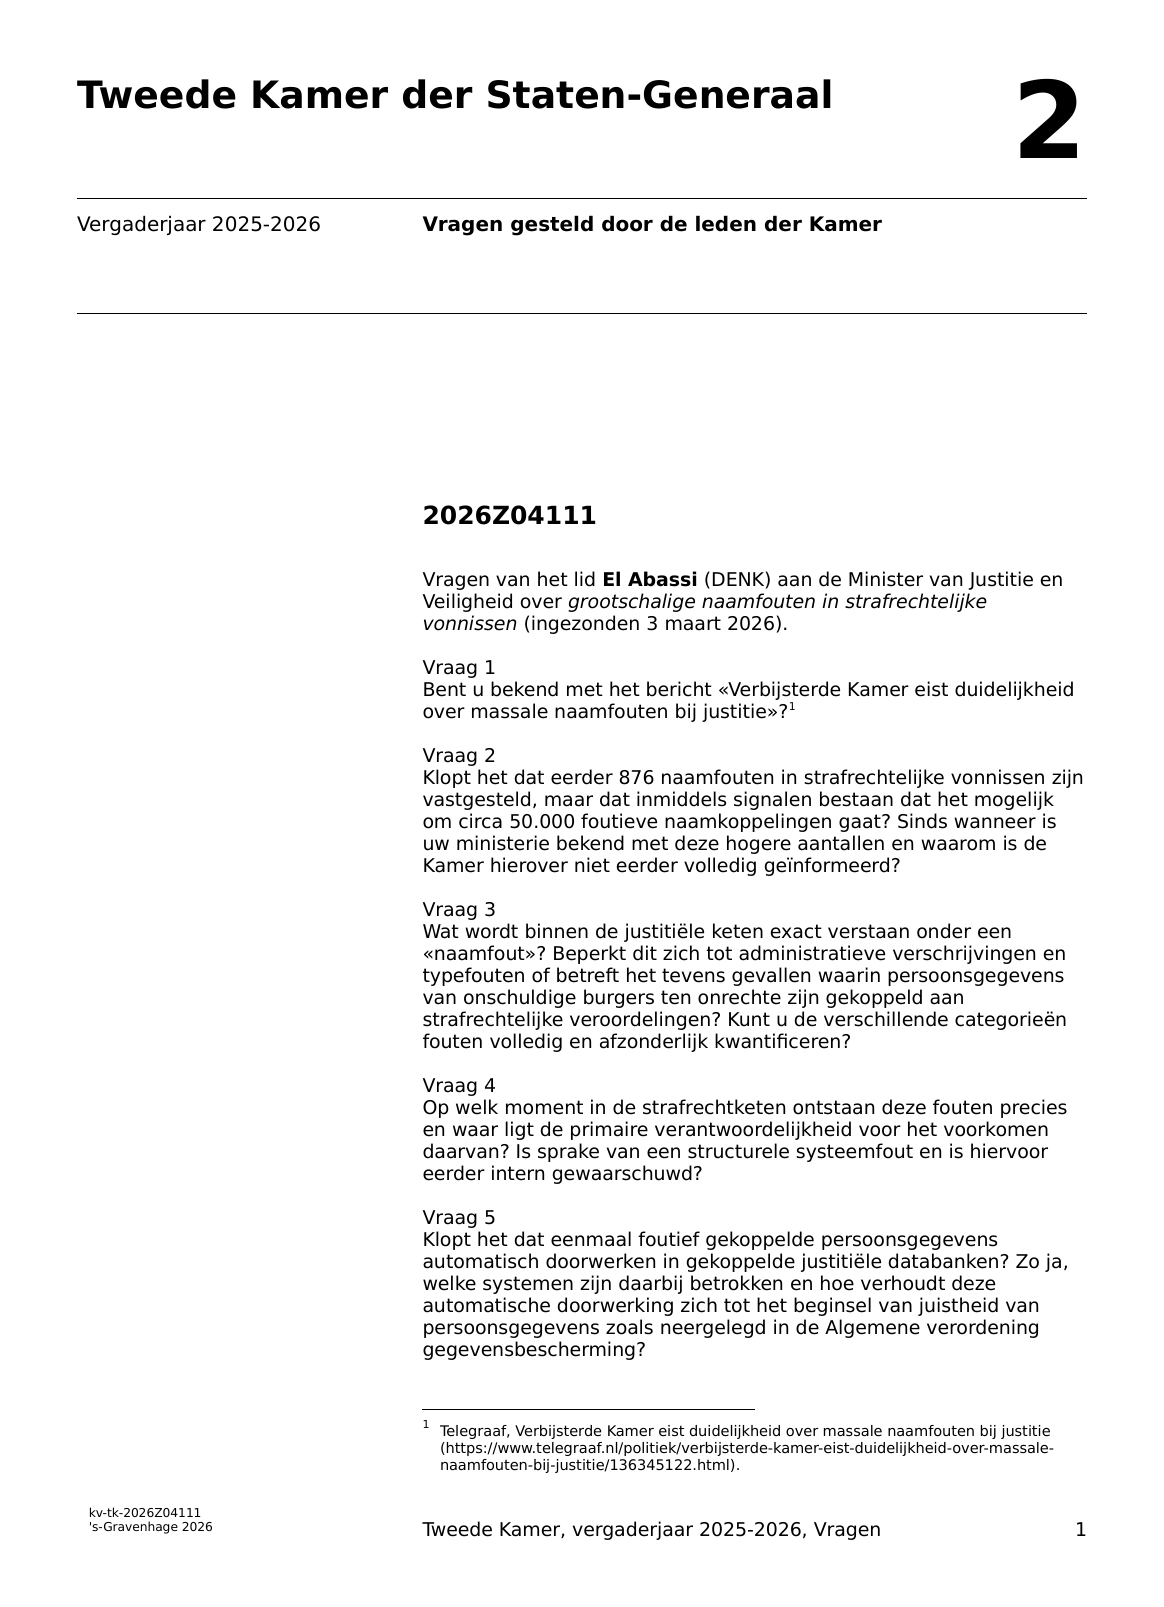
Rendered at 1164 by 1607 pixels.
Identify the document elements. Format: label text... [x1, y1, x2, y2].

text Op welk moment in de strafrechtketen ontstaan deze fouten precies en waar ligt de primaire verantwoordelijkheid voor het voorkomen daarvan? Is sprake van een structurele systeemfout en is hiervoor eerder intern gewaarschuwd? [422, 1097, 1087, 1185]
text Vraag 1 [422, 657, 1087, 679]
text Vragen van het lid El Abassi (DENK) aan de Minister van Justitie en Veiligheid over grootschalige naamfouten in strafrechtelijke vonnissen (ingezonden 3 maart 2026). [422, 569, 1087, 635]
table_cell Vergaderjaar 2025-2026 [77, 199, 422, 313]
text 's-Gravenhage 2026 [88, 1520, 323, 1534]
table_header Tweede Kamer der Staten-Generaal [77, 59, 886, 198]
text Vraag 4 [422, 1075, 1087, 1097]
text Vraag 2 [422, 745, 1087, 767]
text Klopt het dat eenmaal foutief gekoppelde persoonsgegevens automatisch doorwerken in gekoppelde justitiële databanken? Zo ja, welke systemen zijn daarbij betrokken en hoe verhoudt deze automatische doorwerking zich tot het beginsel van juistheid van persoonsgegevens zoals neergelegd in de Algemene verordening gegevensbescherming? [422, 1229, 1087, 1361]
text kv-tk-2026Z04111 [88, 1506, 323, 1520]
text Telegraaf, Verbijsterde Kamer eist duidelijkheid over massale naamfouten bij justitie (https://www.telegraaf.nl/politiek/verbijsterde-kamer-eist-duidelijkheid-over-massale-naamfouten-bij-justitie/136345122.html). [422, 1418, 1087, 1474]
text Vraag 5 [422, 1207, 1087, 1229]
table_header 2 [886, 59, 1087, 198]
text 2026Z04111 [422, 501, 1087, 531]
text Klopt het dat eerder 876 naamfouten in strafrechtelijke vonnissen zijn vastgesteld, maar dat inmiddels signalen bestaan dat het mogelijk om circa 50.000 foutieve naamkoppelingen gaat? Sinds wanneer is uw ministerie bekend met deze hogere aantallen en waarom is de Kamer hierover niet eerder volledig geïnformeerd? [422, 767, 1087, 877]
text Bent u bekend met het bericht «Verbijsterde Kamer eist duidelijkheid over massale naamfouten bij justitie»? [422, 679, 1087, 723]
text Wat wordt binnen de justitiële keten exact verstaan onder een «naamfout»? Beperkt dit zich tot administratieve verschrijvingen en typefouten of betreft het tevens gevallen waarin persoonsgegevens van onschuldige burgers ten onrechte zijn gekoppeld aan strafrechtelijke veroordelingen? Kunt u de verschillende categorieën fouten volledig en afzonderlijk kwantificeren? [422, 921, 1087, 1053]
table_cell Vragen gesteld door de leden der Kamer [422, 199, 1087, 313]
text Vraag 3 [422, 899, 1087, 921]
